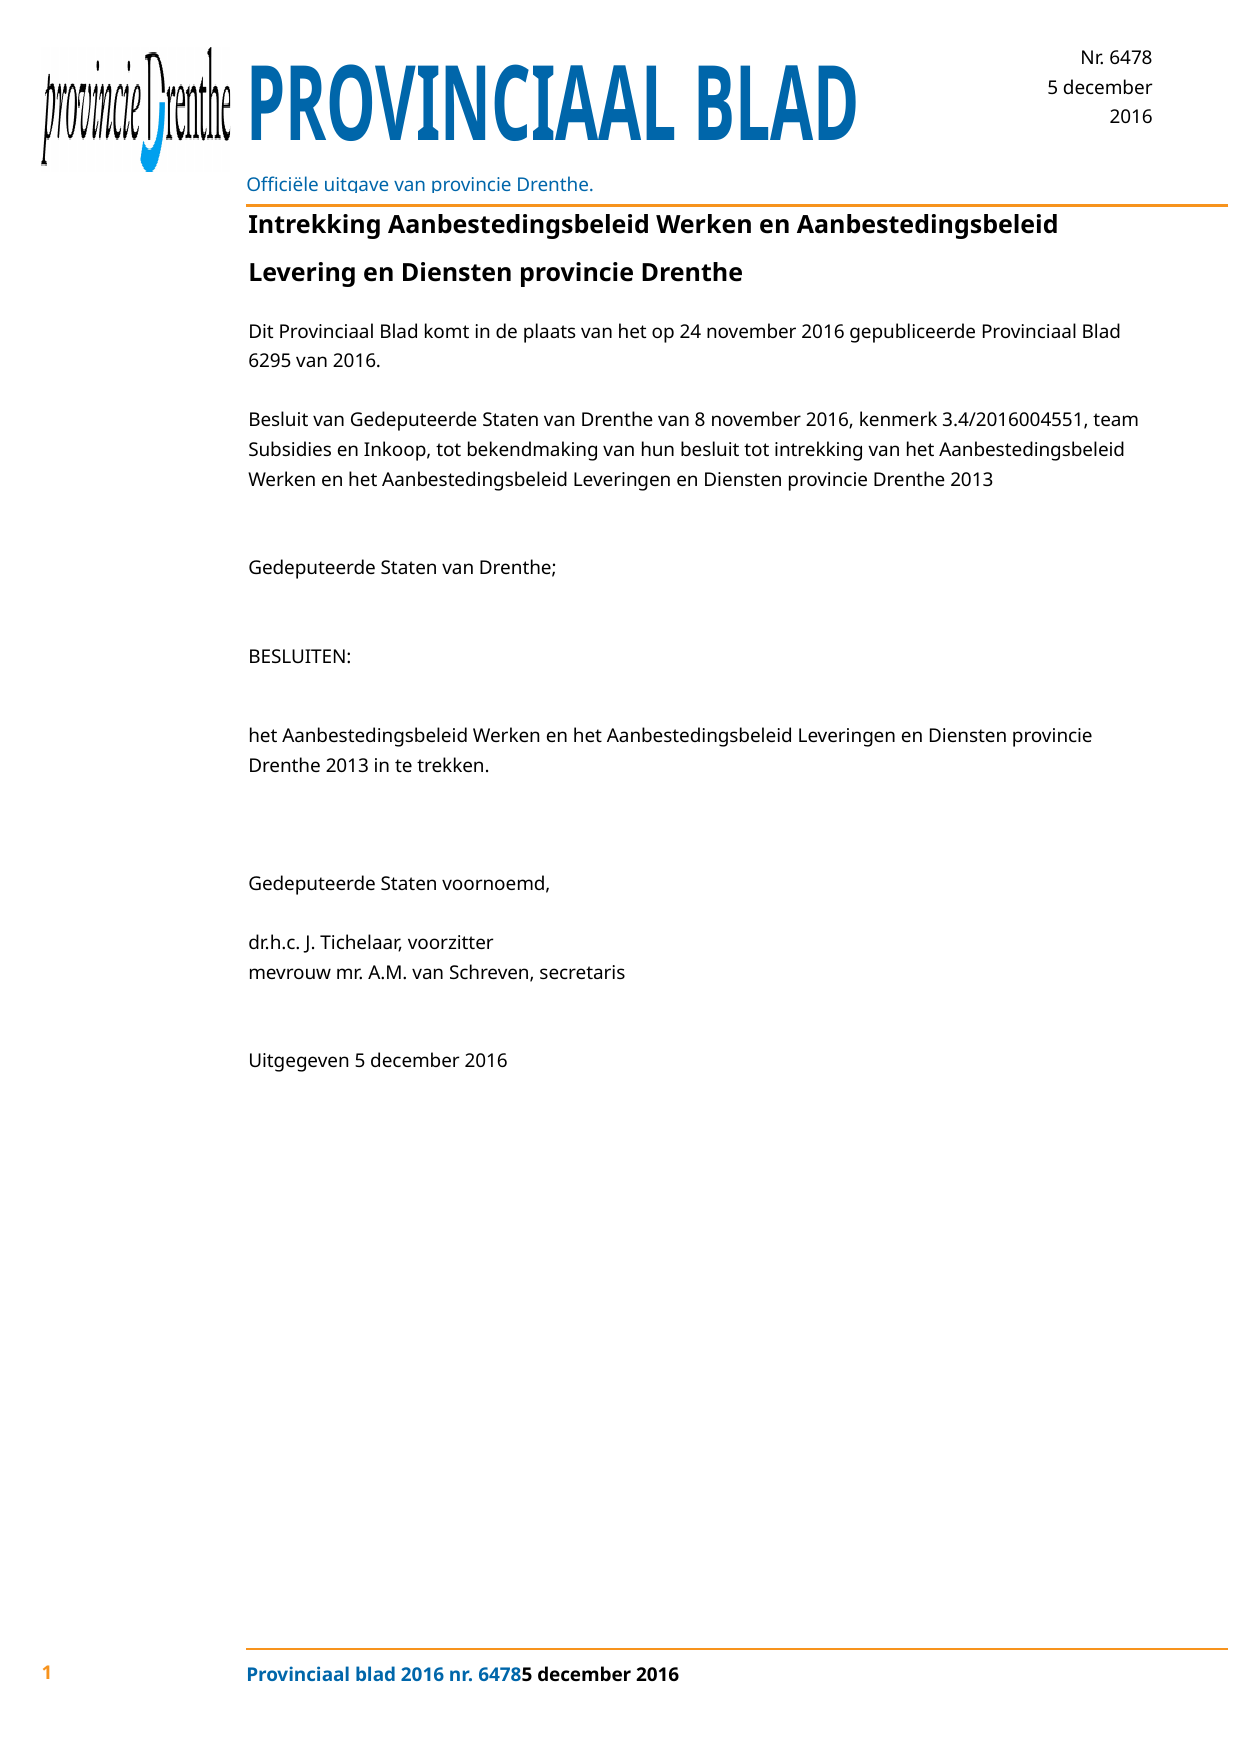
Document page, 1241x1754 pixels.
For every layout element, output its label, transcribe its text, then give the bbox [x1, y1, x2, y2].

picture [41, 47, 231, 172]
text mevrouw mr. A.M. van Schreven, secretaris [248, 959, 1152, 984]
text Dit Provinciaal Blad komt in de plaats van het op 24 november 2016 gepubliceerde Provinciaal Blad 6295 van 2016. [248, 318, 1152, 373]
text Besluit van Gedeputeerde Staten van Drenthe van 8 november 2016, kenmerk 3.4/2016004551, team Subsidies en Inkoop, tot bekendmaking van hun besluit tot intrekking van het Aanbestedingsbeleid Werken en het Aanbestedingsbeleid Leveringen en Diensten provincie Drenthe 2013 [248, 407, 1152, 492]
text BESLUITEN: [248, 643, 1152, 669]
text het Aanbestedingsbeleid Werken en het Aanbestedingsbeleid Leveringen en Diensten provincie Drenthe 2013 in te trekken. [248, 722, 1152, 777]
text Intrekking Aanbestedingsbeleid Werken en Aanbestedingsbeleid Levering en Diensten provincie Drenthe [248, 207, 1152, 288]
text Uitgegeven 5 december 2016 [248, 1048, 1152, 1073]
text dr.h.c. J. Tichelaar, voorzitter [248, 929, 1152, 955]
text Gedeputeerde Staten voornoemd, [248, 870, 1152, 896]
text Gedeputeerde Staten van Drenthe; [248, 554, 1152, 580]
